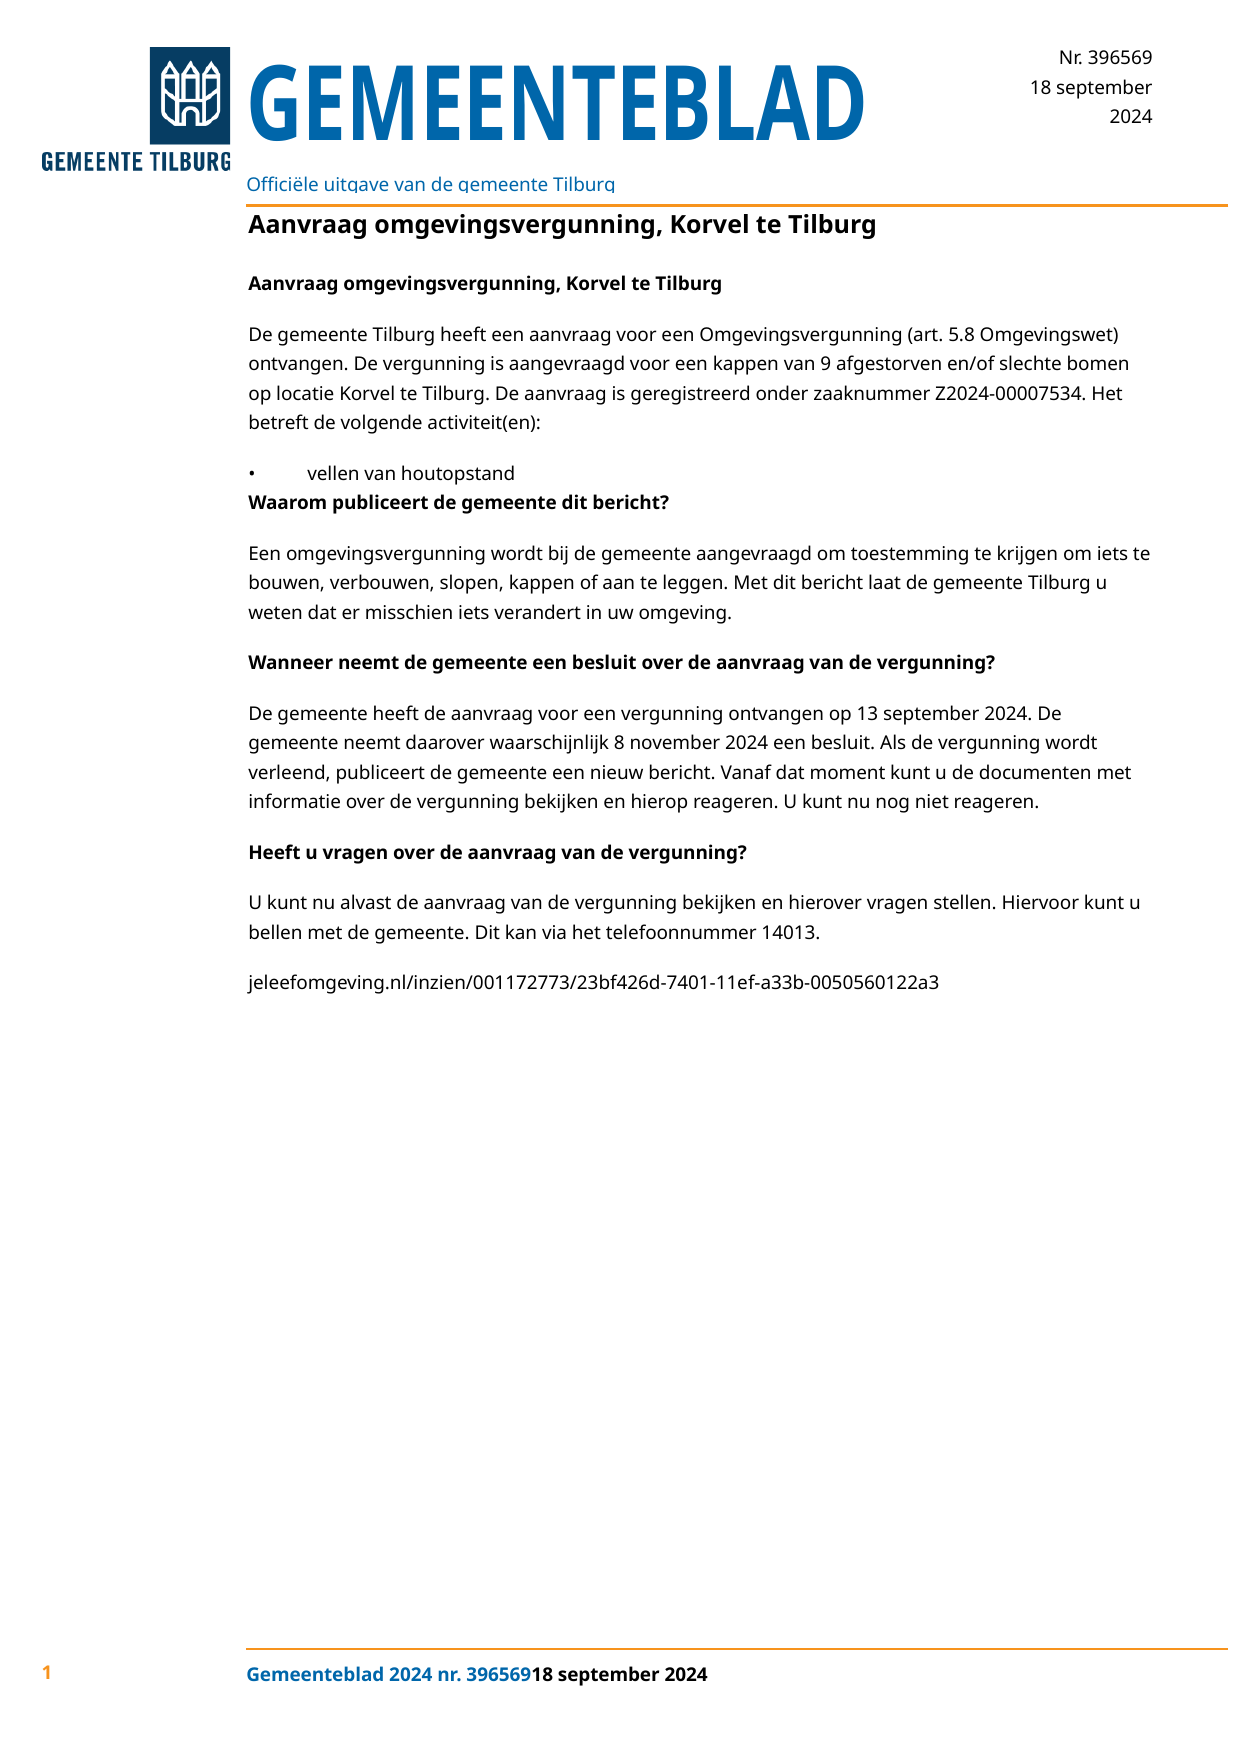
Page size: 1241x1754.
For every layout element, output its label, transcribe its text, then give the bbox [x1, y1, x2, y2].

text Aanvraag omgevingsvergunning, Korvel te Tilburg [248, 207, 1152, 241]
text Aanvraag omgevingsvergunning, Korvel te Tilburg [248, 270, 1152, 296]
text U kunt nu alvast de aanvraag van de vergunning bekijken en hierover vragen stellen. Hiervoor kunt u bellen met de gemeente. Dit kan via het telefoonnummer 14013. [248, 889, 1152, 945]
text Heeft u vragen over de aanvraag van de vergunning? [248, 839, 1152, 865]
text Wanneer neemt de gemeente een besluit over de aanvraag van de vergunning? [248, 649, 1152, 675]
picture [41, 47, 231, 172]
list vellen van houtopstand [248, 460, 1152, 486]
text De gemeente heeft de aanvraag voor een vergunning ontvangen op 13 september 2024. De gemeente neemt daarover waarschijnlijk 8 november 2024 een besluit. Als de vergunning wordt verleend, publiceert de gemeente een nieuw bericht. Vanaf dat moment kunt u de documenten met informatie over de vergunning bekijken en hierop reageren. U kunt nu nog niet reageren. [248, 700, 1152, 814]
text jeleefomgeving.nl/inzien/001172773/23bf426d-7401-11ef-a33b-0050560122a3 [248, 969, 1152, 995]
text De gemeente Tilburg heeft een aanvraag voor een Omgevingsvergunning (art. 5.8 Omgevingswet) ontvangen. De vergunning is aangevraagd voor een kappen van 9 afgestorven en/of slechte bomen op locatie Korvel te Tilburg. De aanvraag is geregistreerd onder zaaknummer Z2024-00007534. Het betreft de volgende activiteit(en): [248, 321, 1152, 435]
text Een omgevingsvergunning wordt bij de gemeente aangevraagd om toestemming te krijgen om iets te bouwen, verbouwen, slopen, kappen of aan te leggen. Met dit bericht laat de gemeente Tilburg u weten dat er misschien iets verandert in uw omgeving. [248, 540, 1152, 625]
text Waarom publiceert de gemeente dit bericht? [248, 489, 1152, 515]
